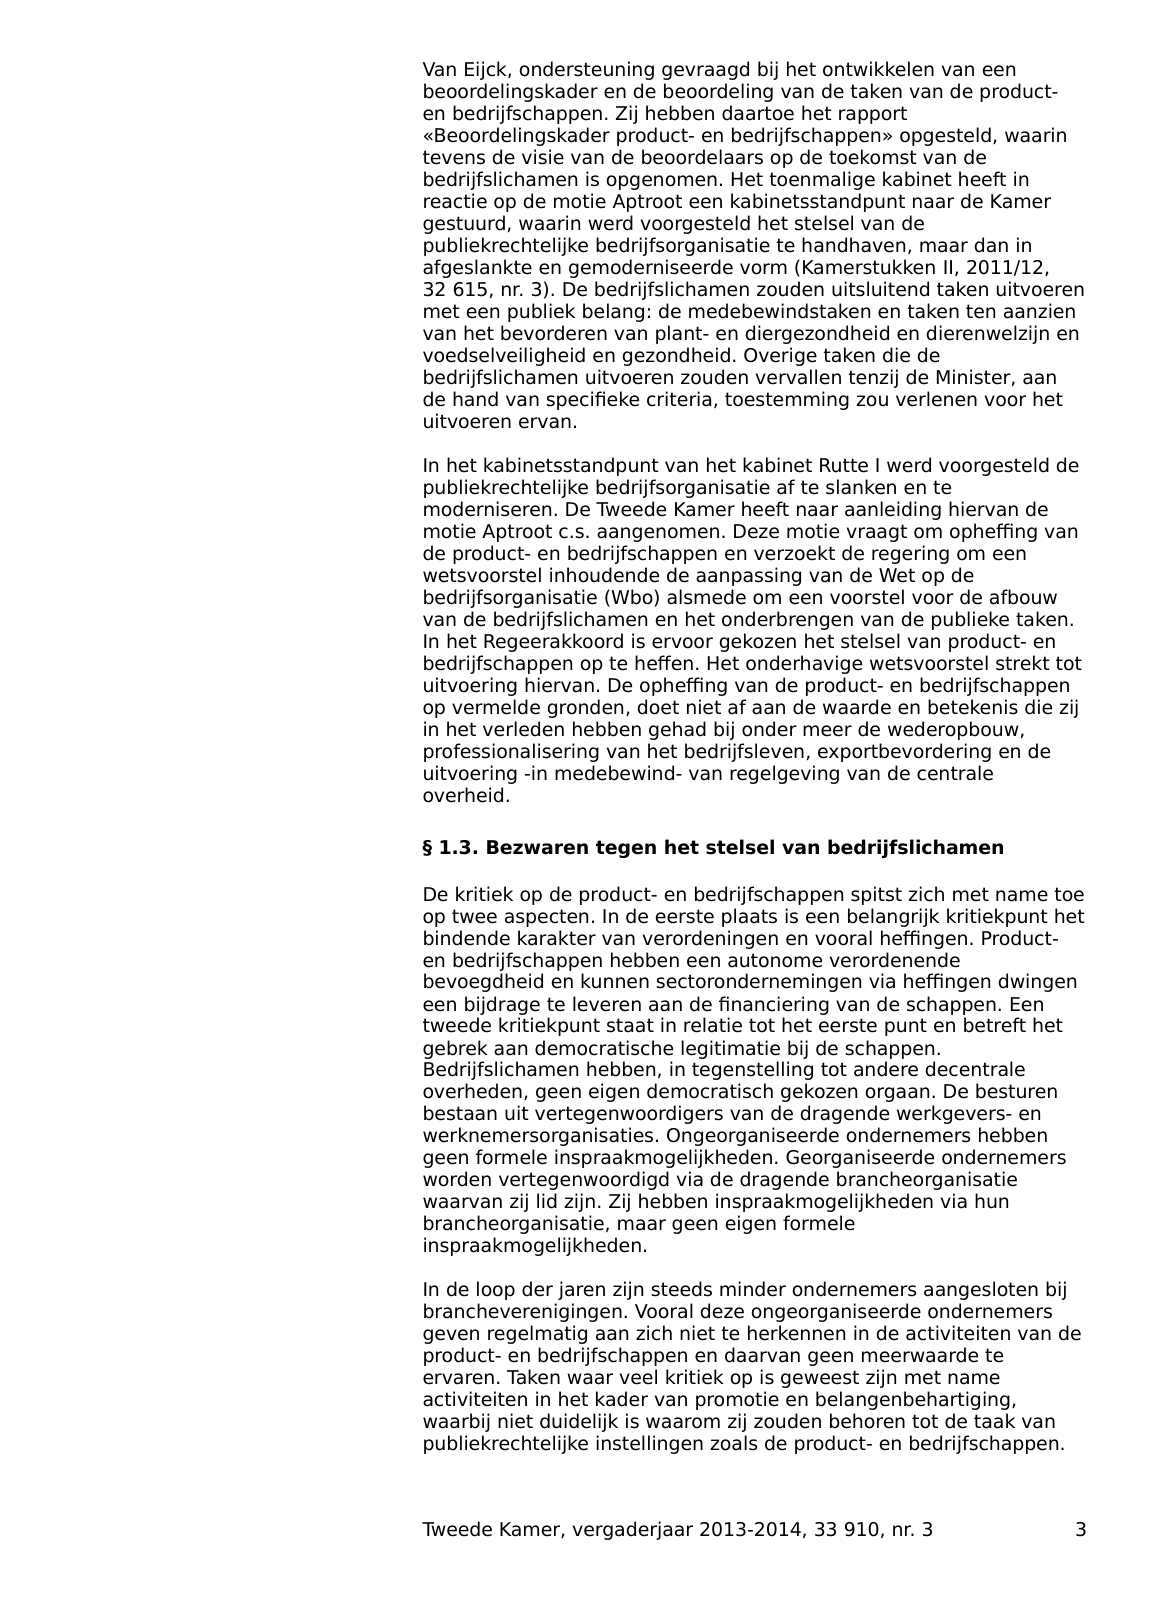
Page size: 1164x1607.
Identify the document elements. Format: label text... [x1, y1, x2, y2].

text In het kabinetsstandpunt van het kabinet Rutte I werd voorgesteld de publiekrechtelijke bedrijfsorganisatie af te slanken en te moderniseren. De Tweede Kamer heeft naar aanleiding hiervan de motie Aptroot c.s. aangenomen. Deze motie vraagt om opheffing van de product- en bedrijfschappen en verzoekt de regering om een wetsvoorstel inhoudende de aanpassing van de Wet op de bedrijfsorganisatie (Wbo) alsmede om een voorstel voor de afbouw van de bedrijfslichamen en het onderbrengen van de publieke taken. In het Regeerakkoord is ervoor gekozen het stelsel van product- en bedrijfschappen op te heffen. Het onderhavige wetsvoorstel strekt tot uitvoering hiervan. De opheffing van de product- en bedrijfschappen op vermelde gronden, doet niet af aan de waarde en betekenis die zij in het verleden hebben gehad bij onder meer de wederopbouw, professionalisering van het bedrijfsleven, exportbevordering en de uitvoering -in medebewind- van regelgeving van de centrale overheid. [422, 455, 1087, 807]
subtitle § 1.3. Bezwaren tegen het stelsel van bedrijfslichamen [422, 837, 1087, 858]
text De kritiek op de product- en bedrijfschappen spitst zich met name toe op twee aspecten. In de eerste plaats is een belangrijk kritiekpunt het bindende karakter van verordeningen en vooral heffingen. Product- en bedrijfschappen hebben een autonome verordenende bevoegdheid en kunnen sectorondernemingen via heffingen dwingen een bijdrage te leveren aan de financiering van de schappen. Een tweede kritiekpunt staat in relatie tot het eerste punt en betreft het gebrek aan democratische legitimatie bij de schappen. Bedrijfslichamen hebben, in tegenstelling tot andere decentrale overheden, geen eigen democratisch gekozen orgaan. De besturen bestaan uit vertegenwoordigers van de dragende werkgevers- en werknemersorganisaties. Ongeorganiseerde ondernemers hebben geen formele inspraakmogelijkheden. Georganiseerde ondernemers worden vertegenwoordigd via de dragende brancheorganisatie waarvan zij lid zijn. Zij hebben inspraakmogelijkheden via hun brancheorganisatie, maar geen eigen formele inspraakmogelijkheden. [422, 883, 1087, 1257]
text Van Eijck, ondersteuning gevraagd bij het ontwikkelen van een beoordelingskader en de beoordeling van de taken van de product- en bedrijfschappen. Zij hebben daartoe het rapport «Beoordelingskader product- en bedrijfschappen» opgesteld, waarin tevens de visie van de beoordelaars op de toekomst van de bedrijfslichamen is opgenomen. Het toenmalige kabinet heeft in reactie op de motie Aptroot een kabinetsstandpunt naar de Kamer gestuurd, waarin werd voorgesteld het stelsel van de publiekrechtelijke bedrijfsorganisatie te handhaven, maar dan in afgeslankte en gemoderniseerde vorm (Kamerstukken II, 2011/12, 32 615, nr. 3). De bedrijfslichamen zouden uitsluitend taken uitvoeren met een publiek belang: de medebewindstaken en taken ten aanzien van het bevorderen van plant- en diergezondheid en dierenwelzijn en voedselveiligheid en gezondheid. Overige taken die de bedrijfslichamen uitvoeren zouden vervallen tenzij de Minister, aan de hand van specifieke criteria, toestemming zou verlenen voor het uitvoeren ervan. [422, 59, 1087, 433]
text In de loop der jaren zijn steeds minder ondernemers aangesloten bij brancheverenigingen. Vooral deze ongeorganiseerde ondernemers geven regelmatig aan zich niet te herkennen in de activiteiten van de product- en bedrijfschappen en daarvan geen meerwaarde te ervaren. Taken waar veel kritiek op is geweest zijn met name activiteiten in het kader van promotie en belangenbehartiging, waarbij niet duidelijk is waarom zij zouden behoren tot de taak van publiekrechtelijke instellingen zoals de product- en bedrijfschappen. [422, 1279, 1087, 1455]
